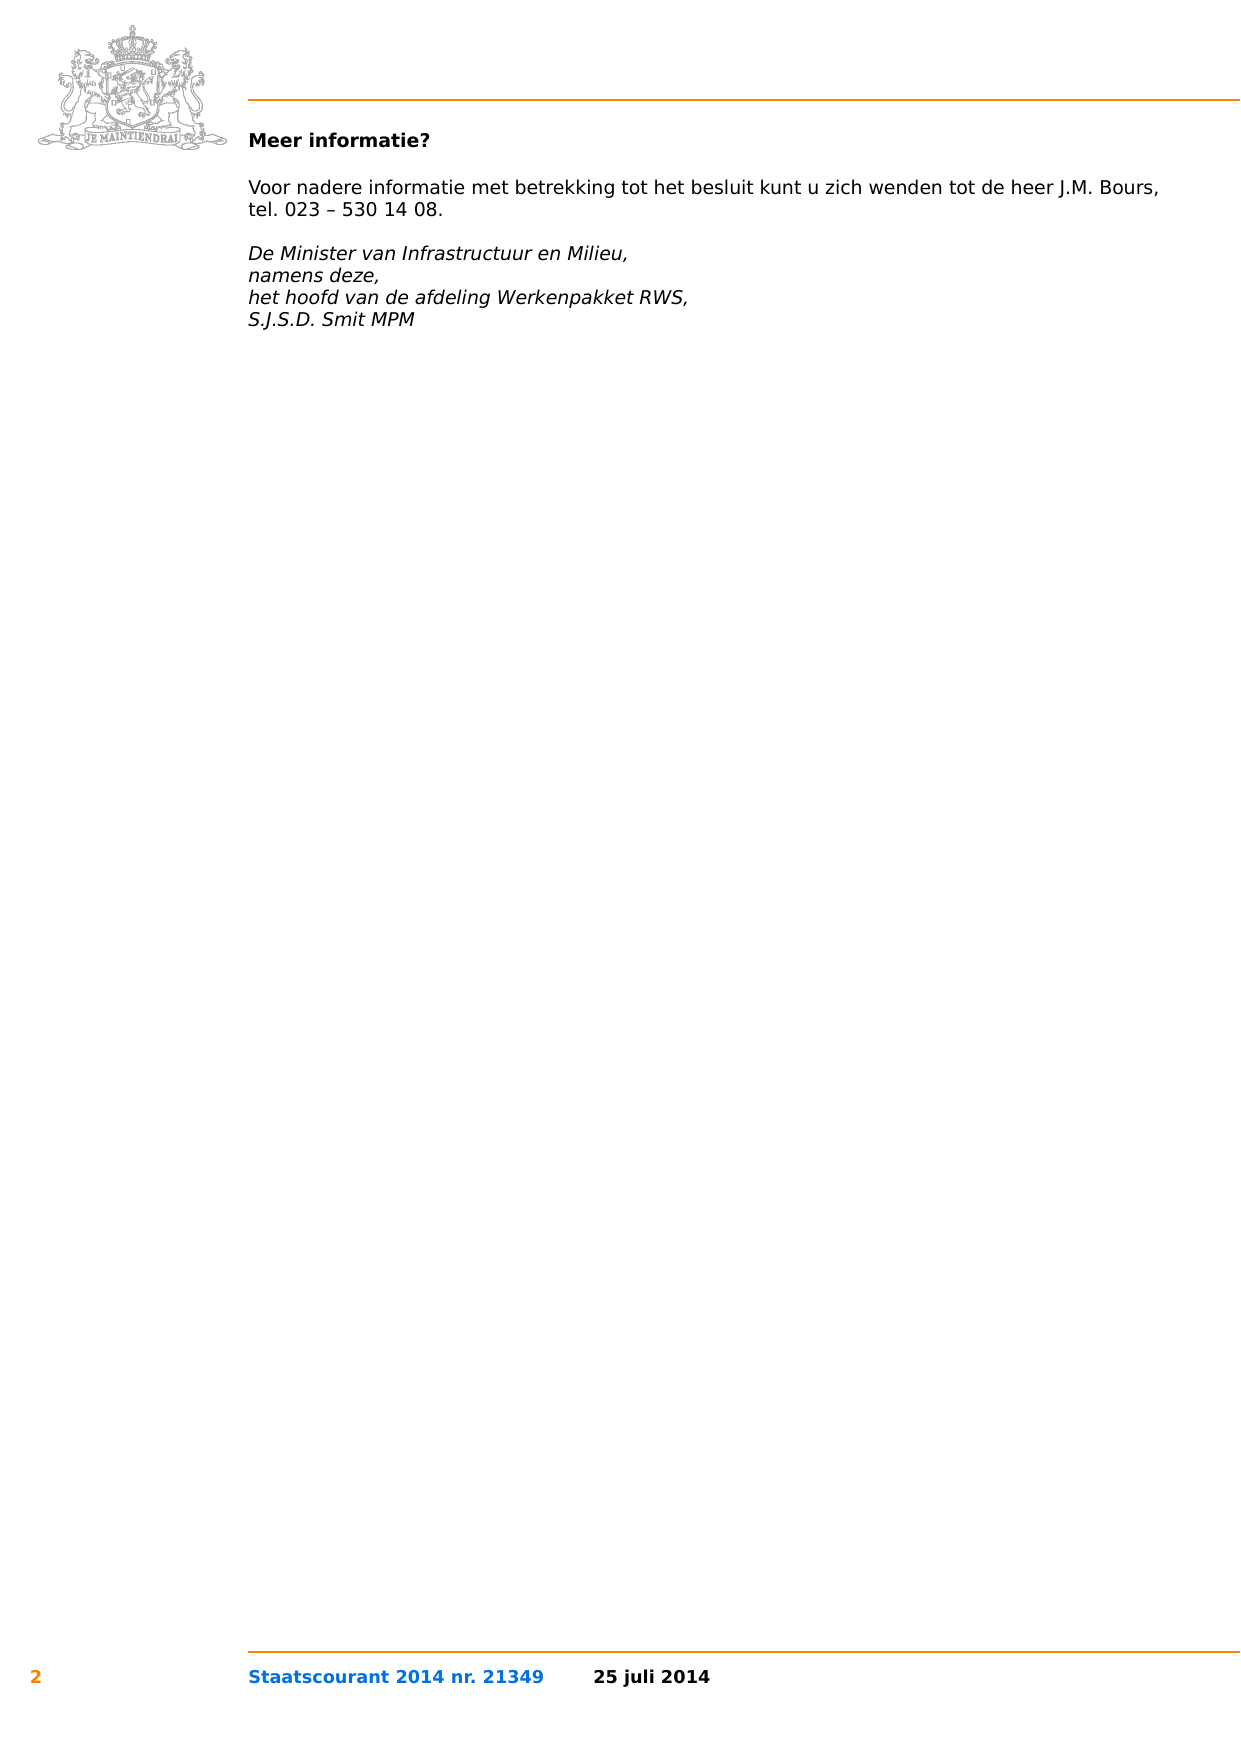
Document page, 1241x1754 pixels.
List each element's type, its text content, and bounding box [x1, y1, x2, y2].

text Voor nadere informatie met betrekking tot het besluit kunt u zich wenden tot de heer J.M. Bours, tel. 023 – 530 14 08. [248, 177, 1163, 221]
picture [38, 25, 227, 150]
text De Minister van Infrastructuur en Milieu, namens deze, het hoofd van de afdeling Werkenpakket RWS, S.J.S.D. Smit MPM [248, 243, 1163, 331]
subtitle Meer informatie? [248, 130, 1163, 152]
